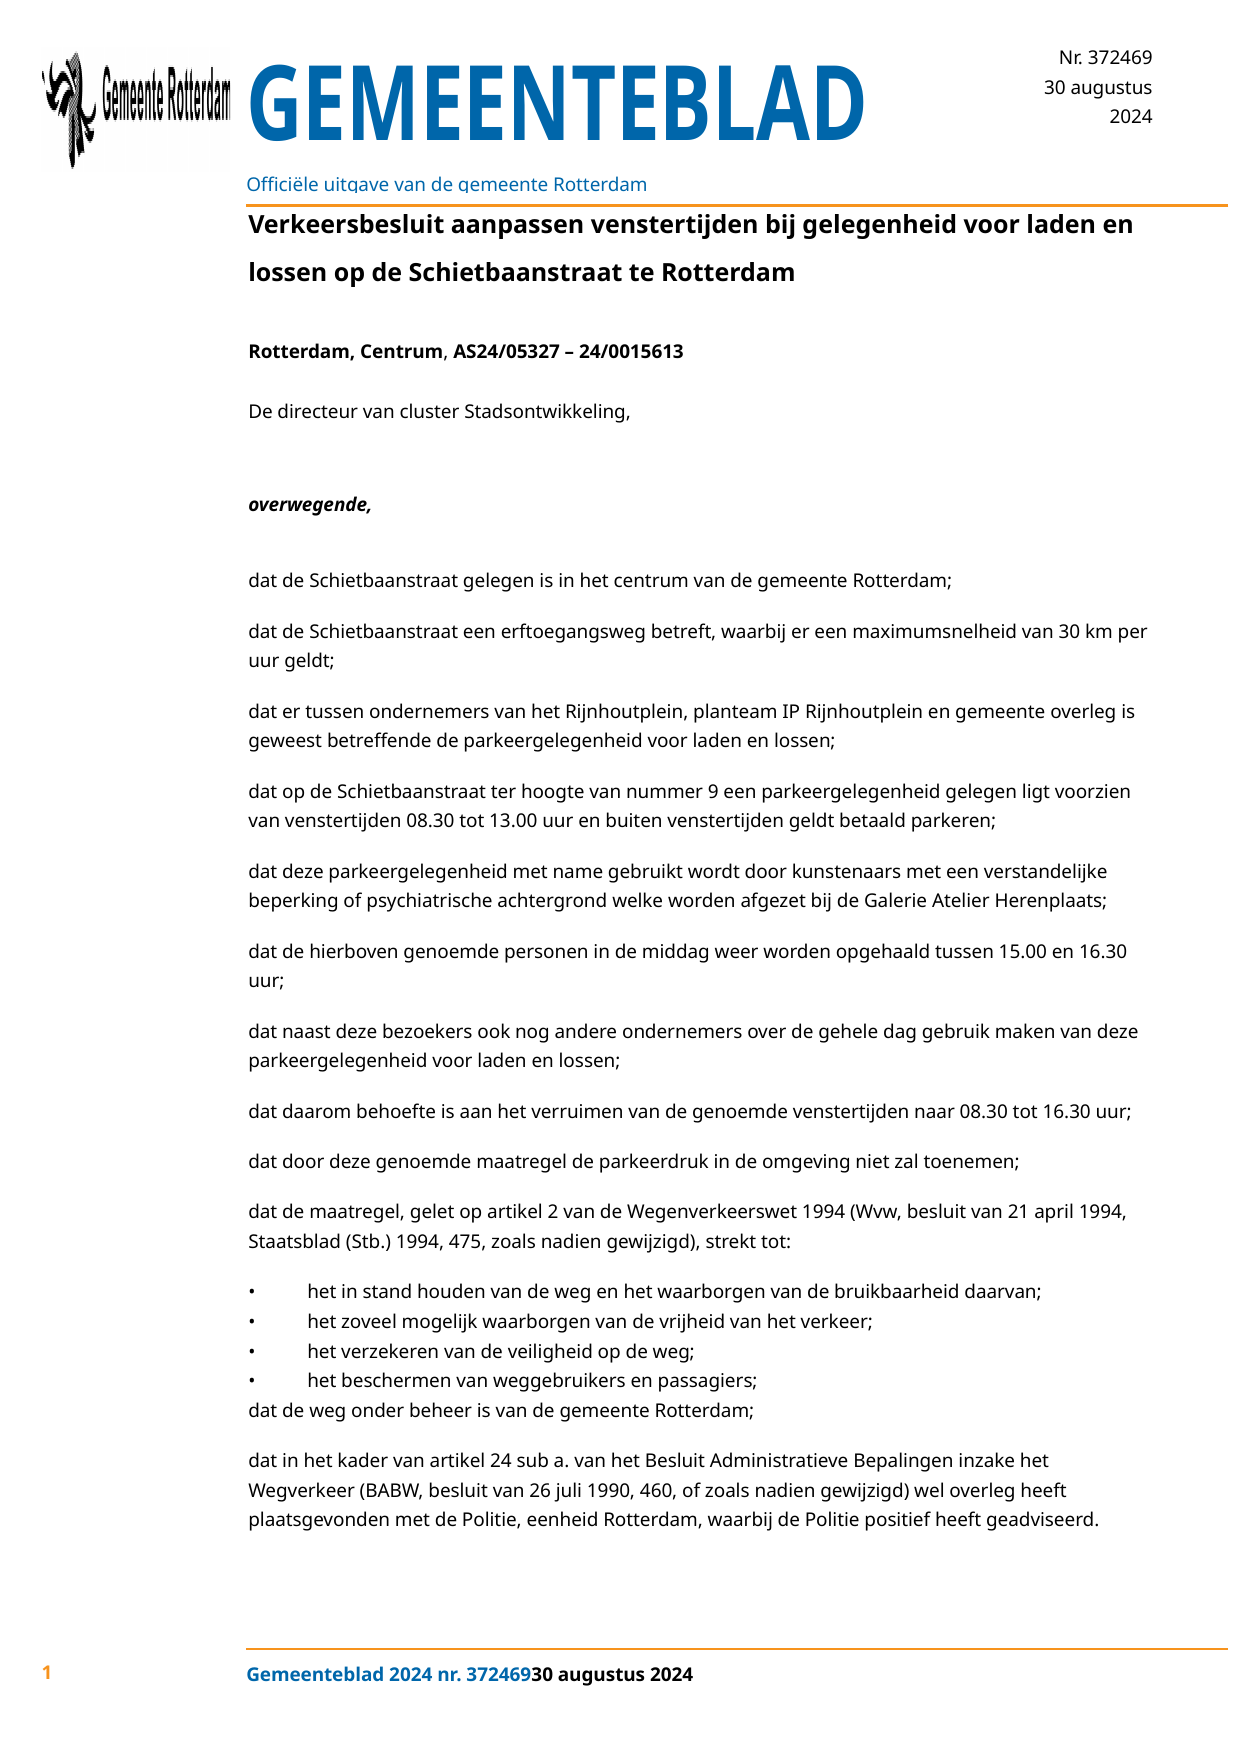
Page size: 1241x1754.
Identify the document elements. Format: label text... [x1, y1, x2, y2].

list het zoveel mogelijk waarborgen van de vrijheid van het verkeer; [248, 1308, 1152, 1334]
picture [41, 47, 231, 172]
text dat de Schietbaanstraat gelegen is in het centrum van de gemeente Rotterdam; [248, 567, 1152, 593]
text dat naast deze bezoekers ook nog andere ondernemers over de gehele dag gebruik maken van deze parkeergelegenheid voor laden en lossen; [248, 1018, 1152, 1073]
text dat de maatregel, gelet op artikel 2 van de Wegenverkeerswet 1994 (Wvw, besluit van 21 april 1994, Staatsblad (Stb.) 1994, 475, zoals nadien gewijzigd), strekt tot: [248, 1199, 1152, 1254]
list het verzekeren van de veiligheid op de weg; [248, 1338, 1152, 1364]
text overwegende, [248, 491, 1152, 517]
text dat daarom behoefte is aan het verruimen van de genoemde venstertijden naar 08.30 tot 16.30 uur; [248, 1098, 1152, 1124]
text dat deze parkeergelegenheid met name gebruikt wordt door kunstenaars met een verstandelijke beperking of psychiatrische achtergrond welke worden afgezet bij de Galerie Atelier Herenplaats; [248, 858, 1152, 913]
text dat er tussen ondernemers van het Rijnhoutplein, planteam IP Rijnhoutplein en gemeente overleg is geweest betreffende de parkeergelegenheid voor laden en lossen; [248, 698, 1152, 753]
text dat door deze genoemde maatregel de parkeerdruk in de omgeving niet zal toenemen; [248, 1148, 1152, 1174]
text Verkeersbesluit aanpassen venstertijden bij gelegenheid voor laden en lossen op de Schietbaanstraat te Rotterdam [248, 207, 1152, 288]
text dat de weg onder beheer is van de gemeente Rotterdam; [248, 1397, 1152, 1423]
text dat op de Schietbaanstraat ter hoogte van nummer 9 een parkeergelegenheid gelegen ligt voorzien van venstertijden 08.30 tot 13.00 uur en buiten venstertijden geldt betaald parkeren; [248, 778, 1152, 833]
list het beschermen van weggebruikers en passagiers; [248, 1367, 1152, 1393]
text Rotterdam, Centrum, AS24/05327 – 24/0015613 [248, 339, 1152, 364]
list het in stand houden van de weg en het waarborgen van de bruikbaarheid daarvan; [248, 1279, 1152, 1304]
text dat de Schietbaanstraat een erftoegangsweg betreft, waarbij er een maximumsnelheid van 30 km per uur geldt; [248, 618, 1152, 673]
text dat de hierboven genoemde personen in de middag weer worden opgehaald tussen 15.00 en 16.30 uur; [248, 938, 1152, 993]
text De directeur van cluster Stadsontwikkeling, [248, 398, 1152, 423]
text dat in het kader van artikel 24 sub a. van het Besluit Administratieve Bepalingen inzake het Wegverkeer (BABW, besluit van 26 juli 1990, 460, of zoals nadien gewijzigd) wel overleg heeft plaatsgevonden met de Politie, eenheid Rotterdam, waarbij de Politie positief heeft geadviseerd. [248, 1447, 1152, 1532]
